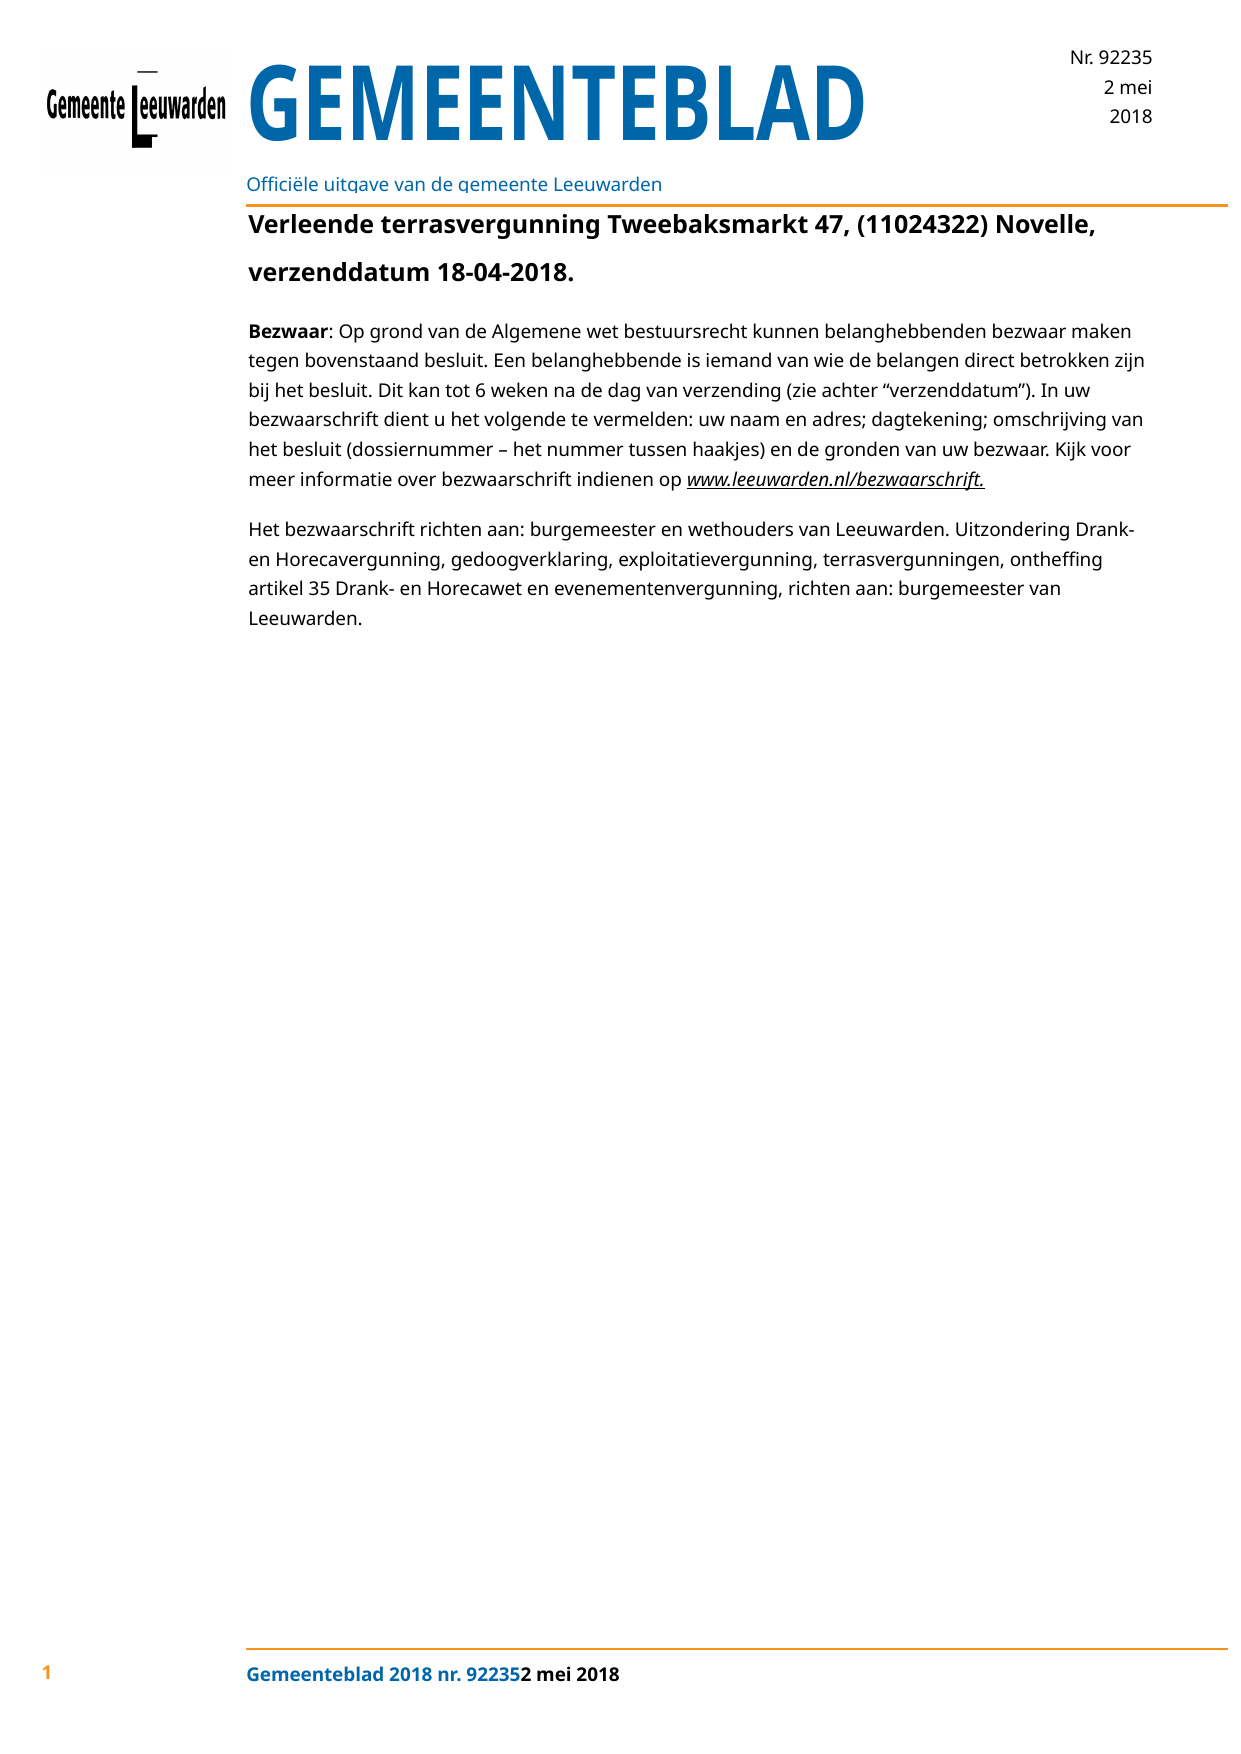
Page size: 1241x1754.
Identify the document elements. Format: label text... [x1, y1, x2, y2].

text Bezwaar: Op grond van de Algemene wet bestuursrecht kunnen belanghebbenden bezwaar maken tegen bovenstaand besluit. Een belanghebbende is iemand van wie de belangen direct betrokken zijn bij het besluit. Dit kan tot 6 weken na de dag van verzending (zie achter “verzenddatum”). In uw bezwaarschrift dient u het volgende te vermelden: uw naam en adres; dagtekening; omschrijving van het besluit (dossiernummer – het nummer tussen haakjes) en de gronden van uw bezwaar. Kijk voor meer informatie over bezwaarschrift indienen op www.leeuwarden.nl/bezwaarschrift. [248, 318, 1152, 492]
text Verleende terrasvergunning Tweebaksmarkt 47, (11024322) Novelle, verzenddatum 18-04-2018. [248, 207, 1152, 288]
picture [41, 47, 231, 172]
text Het bezwaarschrift richten aan: burgemeester en wethouders van Leeuwarden. Uitzondering Drank- en Horecavergunning, gedoogverklaring, exploitatievergunning, terrasvergunningen, ontheffing artikel 35 Drank- en Horecawet en evenementenvergunning, richten aan: burgemeester van Leeuwarden. [248, 516, 1152, 631]
